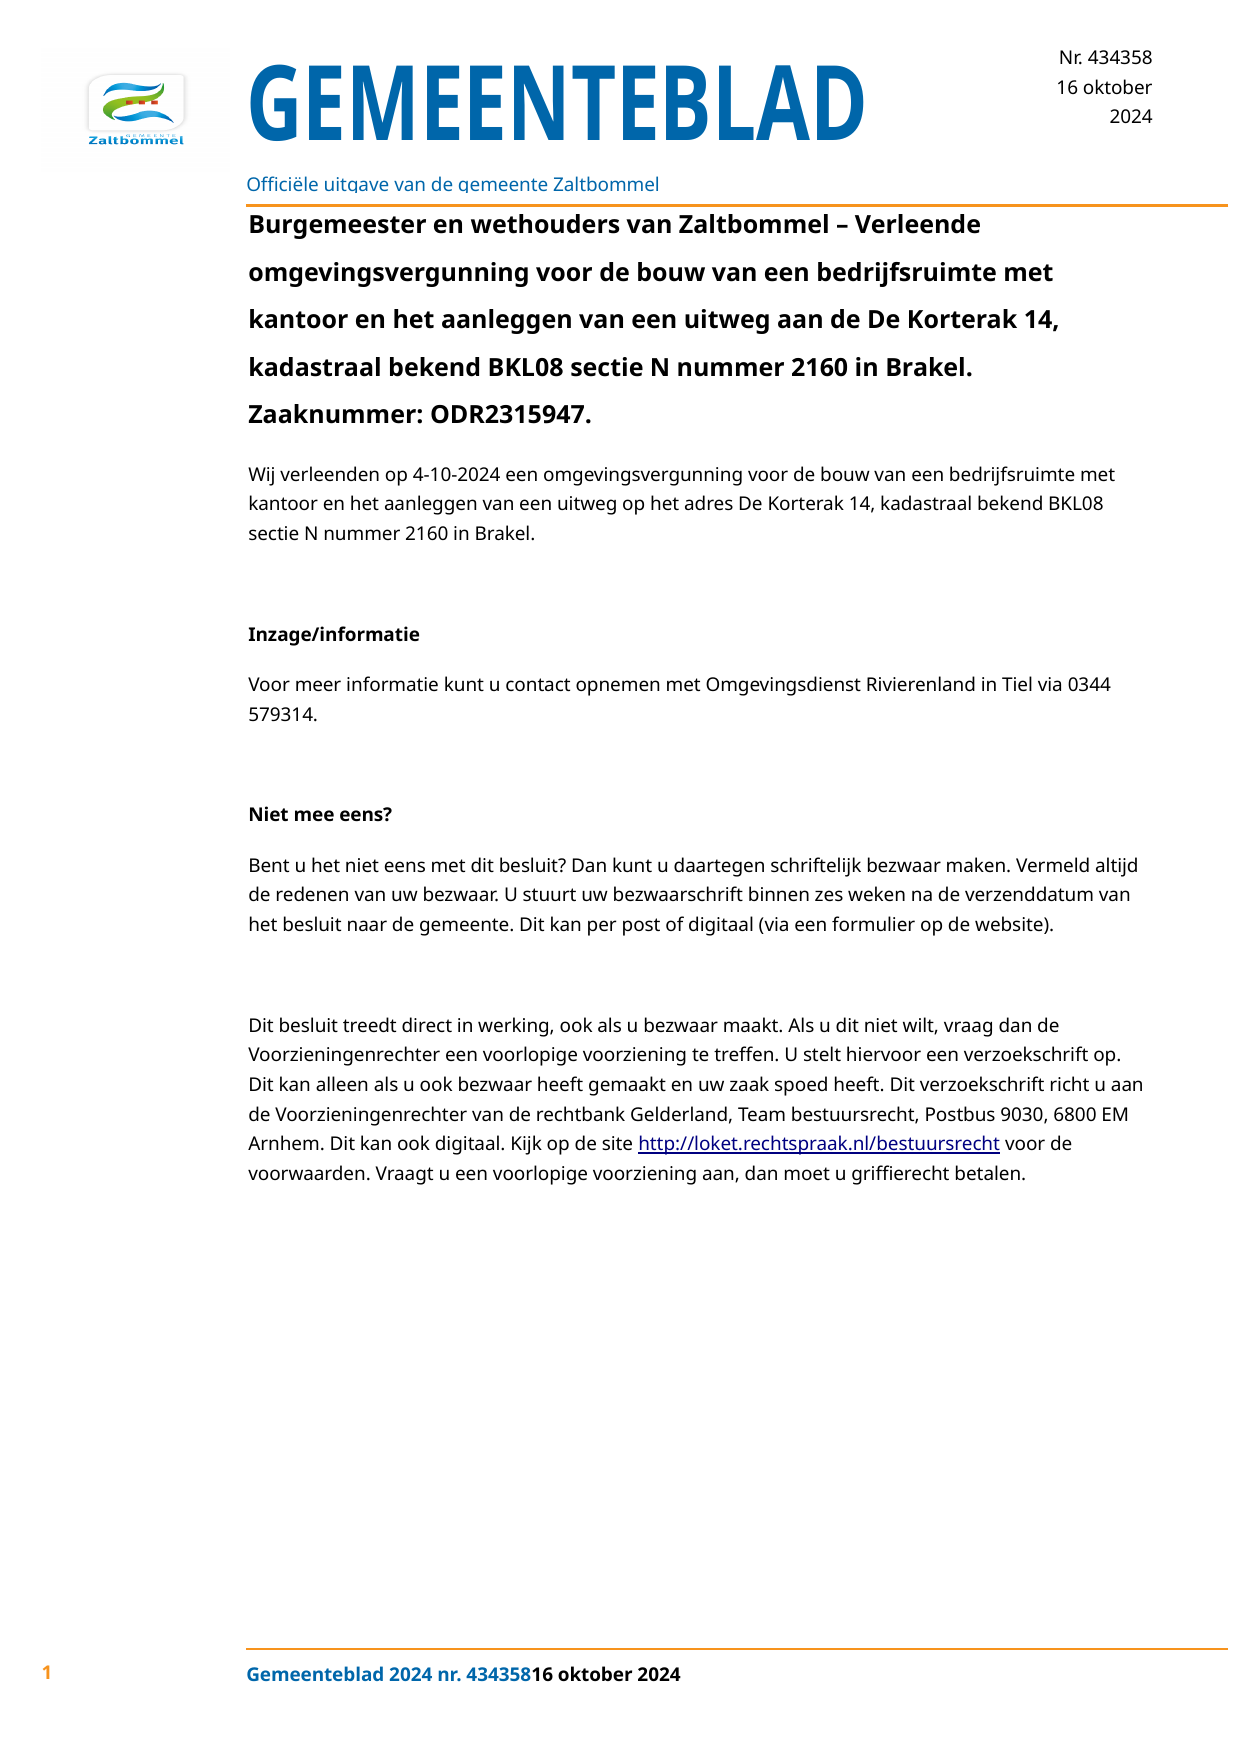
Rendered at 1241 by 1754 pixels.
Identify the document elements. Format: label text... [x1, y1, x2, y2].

text Dit besluit treedt direct in werking, ook als u bezwaar maakt. Als u dit niet wilt, vraag dan de Voorzieningenrechter een voorlopige voorziening te treffen. U stelt hiervoor een verzoekschrift op. Dit kan alleen als u ook bezwaar heeft gemaakt en uw zaak spoed heeft. Dit verzoekschrift richt u aan de Voorzieningenrechter van de rechtbank Gelderland, Team bestuursrecht, Postbus 9030, 6800 EM Arnhem. Dit kan ook digitaal. Kijk op de site http://loket.rechtspraak.nl/bestuursrecht voor de voorwaarden. Vraagt u een voorlopige voorziening aan, dan moet u griffierecht betalen. [248, 1012, 1152, 1186]
picture [41, 47, 231, 172]
text Inzage/informatie [248, 621, 1152, 646]
text Niet mee eens? [248, 802, 1152, 827]
text Wij verleenden op 4-10-2024 een omgevingsvergunning voor de bouw van een bedrijfsruimte met kantoor en het aanleggen van een uitweg op het adres De Korterak 14, kadastraal bekend BKL08 sectie N nummer 2160 in Brakel. [248, 461, 1152, 546]
text Burgemeester en wethouders van Zaltbommel – Verleende omgevingsvergunning voor de bouw van een bedrijfsruimte met kantoor en het aanleggen van een uitweg aan de De Korterak 14, kadastraal bekend BKL08 sectie N nummer 2160 in Brakel. Zaaknummer: ODR2315947. [248, 207, 1152, 431]
text Voor meer informatie kunt u contact opnemen met Omgevingsdienst Rivierenland in Tiel via 0344 579314. [248, 671, 1152, 726]
text Bent u het niet eens met dit besluit? Dan kunt u daartegen schriftelijk bezwaar maken. Vermeld altijd de redenen van uw bezwaar. U stuurt uw bezwaarschrift binnen zes weken na de verzenddatum van het besluit naar de gemeente. Dit kan per post of digitaal (via een formulier op de website). [248, 852, 1152, 937]
